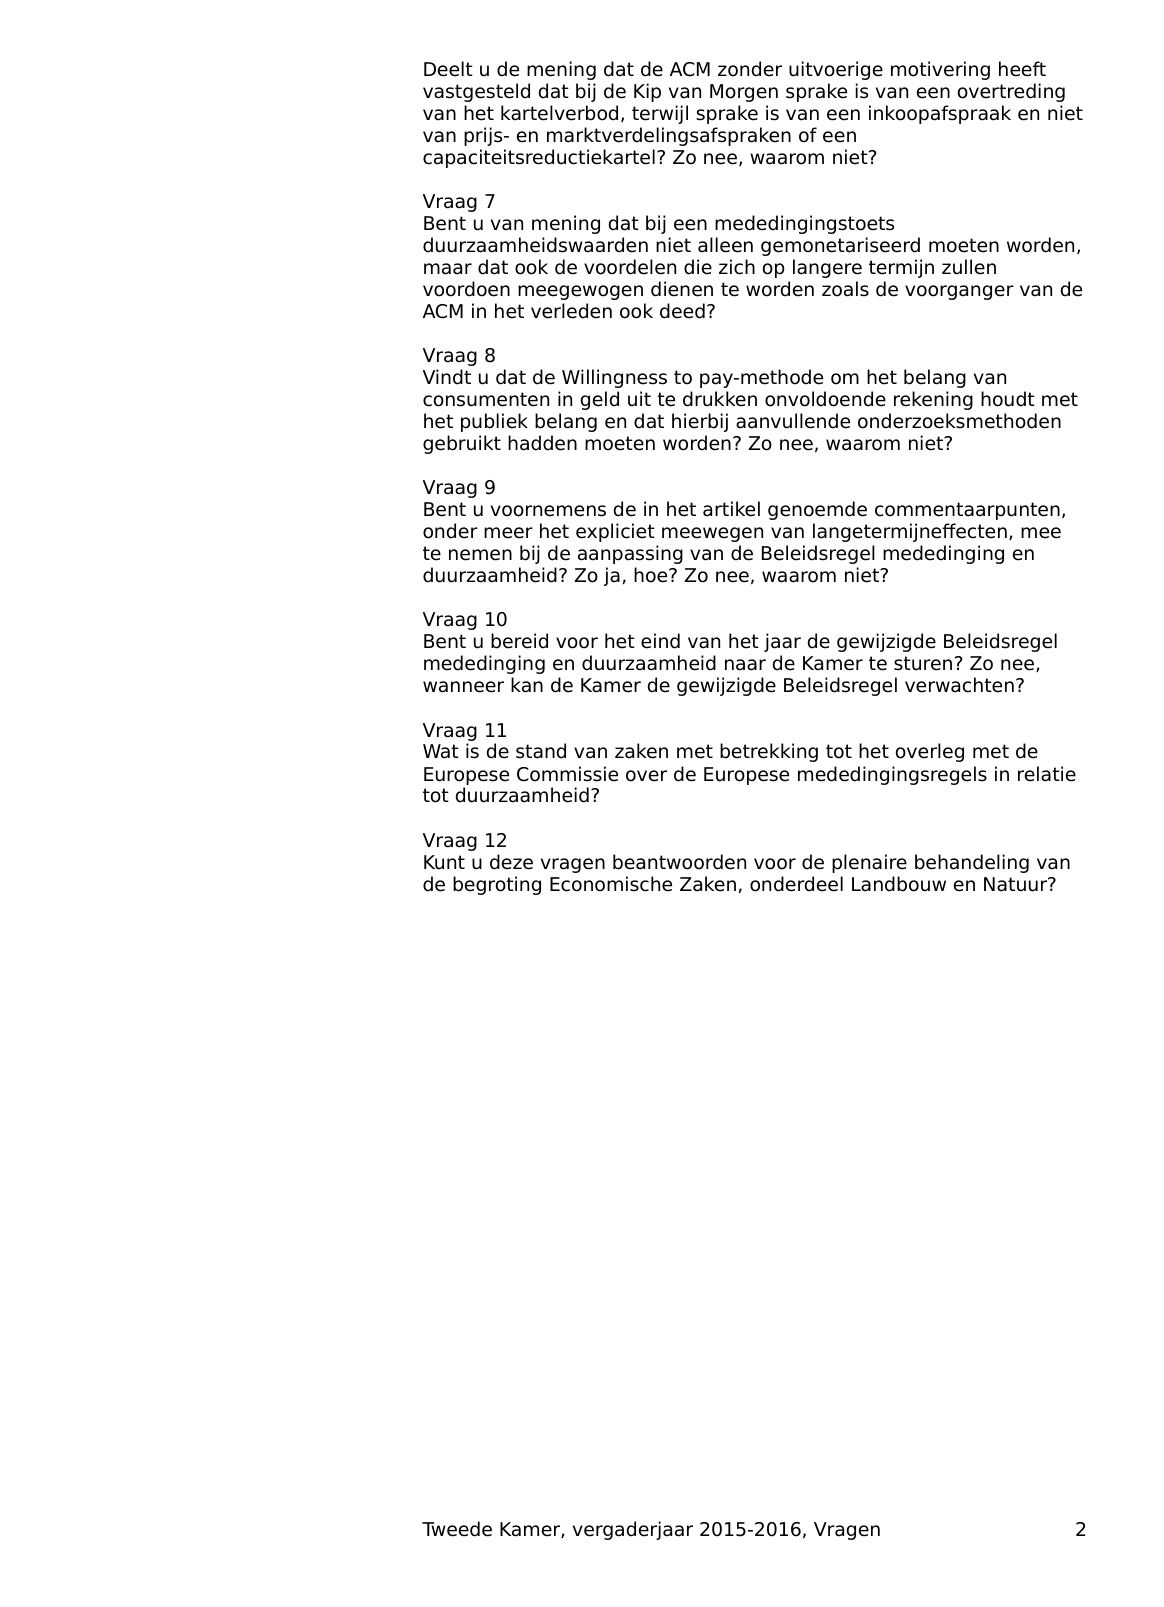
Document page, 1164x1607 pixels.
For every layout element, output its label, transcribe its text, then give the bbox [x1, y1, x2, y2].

text Deelt u de mening dat de ACM zonder uitvoerige motivering heeft vastgesteld dat bij de Kip van Morgen sprake is van een overtreding van het kartelverbod, terwijl sprake is van een inkoopafspraak en niet van prijs- en marktverdelingsafspraken of een capaciteitsreductiekartel? Zo nee, waarom niet? [422, 59, 1087, 169]
text Wat is de stand van zaken met betrekking tot het overleg met de Europese Commissie over de Europese mededingingsregels in relatie tot duurzaamheid? [422, 741, 1087, 807]
text Bent u voornemens de in het artikel genoemde commentaarpunten, onder meer het expliciet meewegen van langetermijneffecten, mee te nemen bij de aanpassing van de Beleidsregel mededinging en duurzaamheid? Zo ja, hoe? Zo nee, waarom niet? [422, 499, 1087, 587]
text Vraag 7 [422, 191, 1087, 213]
text Vraag 10 [422, 609, 1087, 631]
text Vraag 11 [422, 719, 1087, 741]
text Vindt u dat de Willingness to pay-methode om het belang van consumenten in geld uit te drukken onvoldoende rekening houdt met het publiek belang en dat hierbij aanvullende onderzoeksmethoden gebruikt hadden moeten worden? Zo nee, waarom niet? [422, 367, 1087, 455]
text Bent u bereid voor het eind van het jaar de gewijzigde Beleidsregel mededinging en duurzaamheid naar de Kamer te sturen? Zo nee, wanneer kan de Kamer de gewijzigde Beleidsregel verwachten? [422, 631, 1087, 697]
text Vraag 8 [422, 345, 1087, 367]
text Bent u van mening dat bij een mededingingstoets duurzaamheidswaarden niet alleen gemonetariseerd moeten worden, maar dat ook de voordelen die zich op langere termijn zullen voordoen meegewogen dienen te worden zoals de voorganger van de ACM in het verleden ook deed? [422, 213, 1087, 323]
text Vraag 12 [422, 829, 1087, 852]
text Kunt u deze vragen beantwoorden voor de plenaire behandeling van de begroting Economische Zaken, onderdeel Landbouw en Natuur? [422, 852, 1087, 896]
text Vraag 9 [422, 477, 1087, 499]
